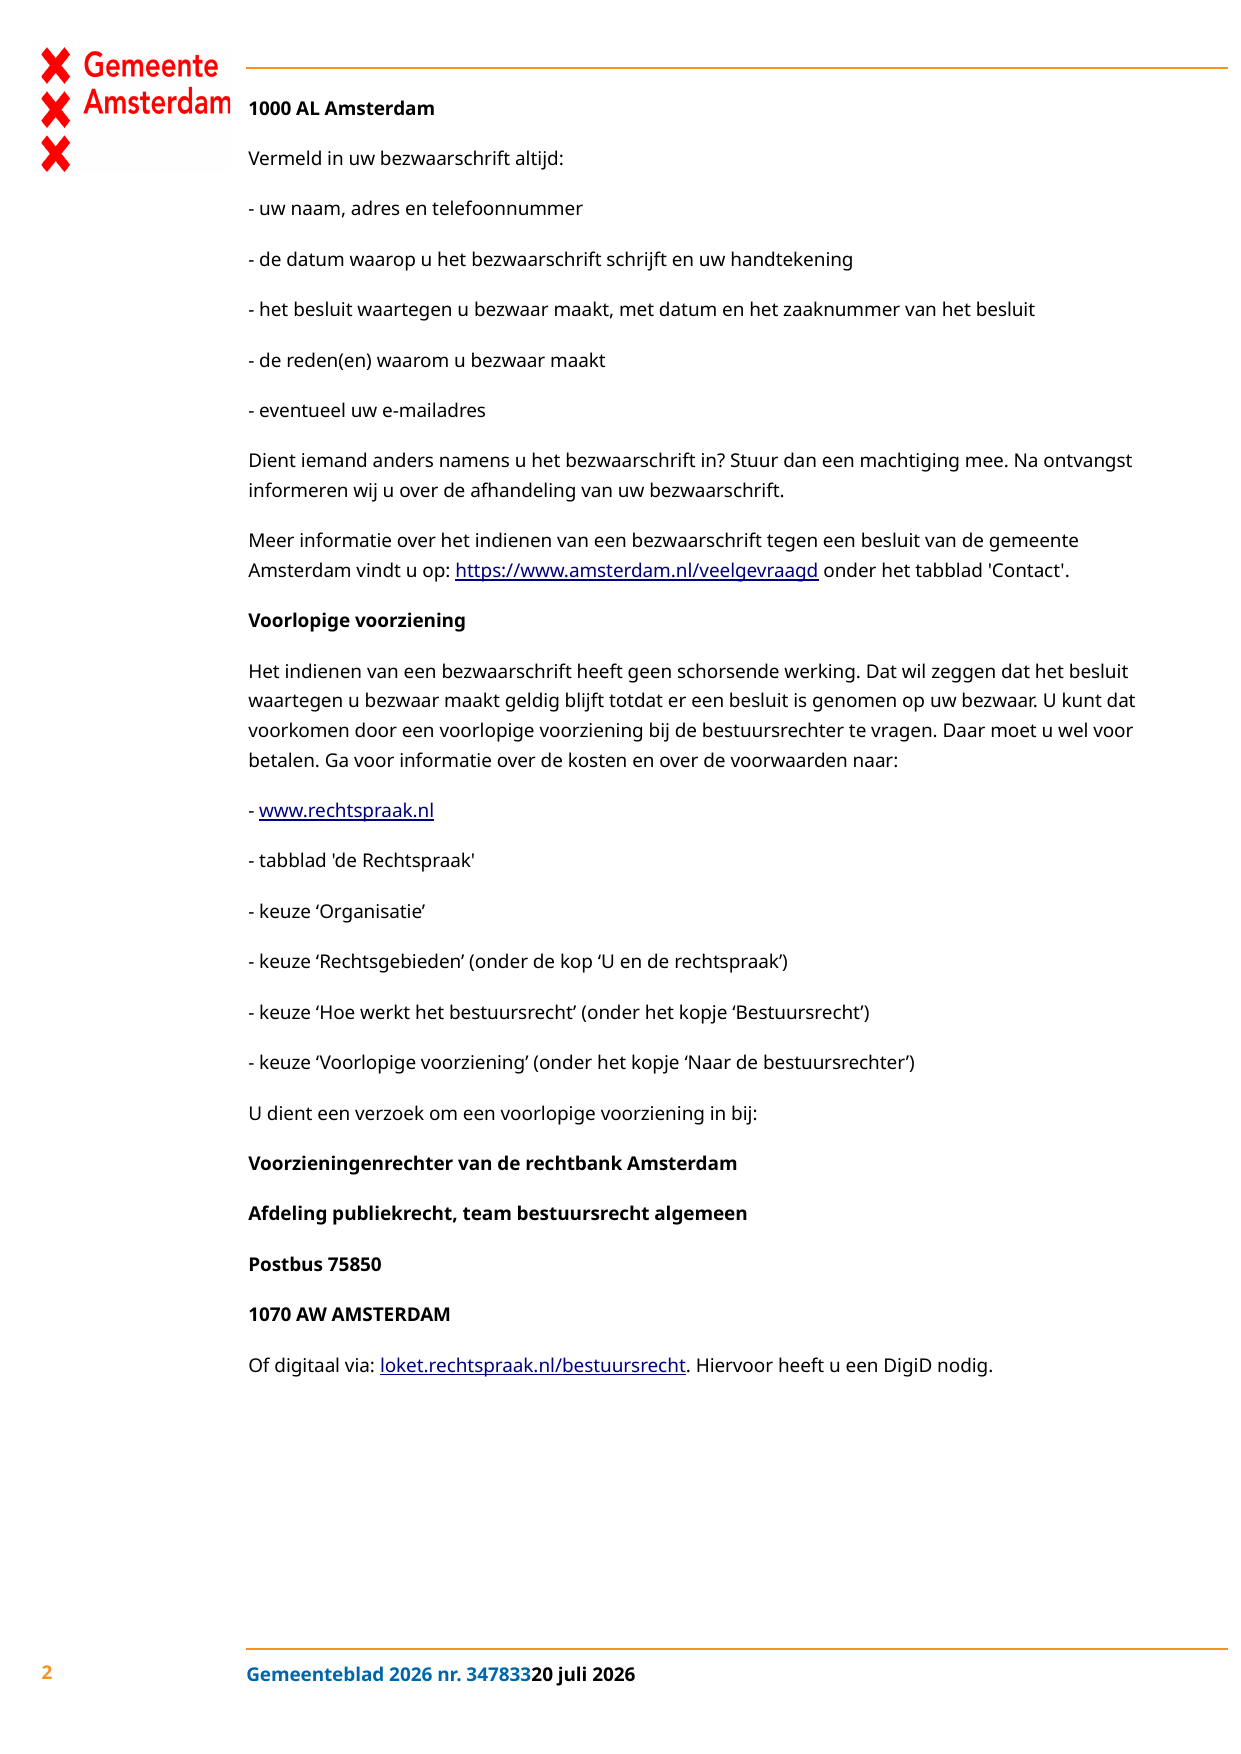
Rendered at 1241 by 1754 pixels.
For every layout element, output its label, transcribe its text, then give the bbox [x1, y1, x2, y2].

text - het besluit waartegen u bezwaar maakt, met datum en het zaaknummer van het besluit [248, 296, 1152, 322]
text Meer informatie over het indienen van een bezwaarschrift tegen een besluit van de gemeente Amsterdam vindt u op: https://www.amsterdam.nl/veelgevraagd onder het tabblad 'Contact'. [248, 528, 1152, 583]
text 1000 AL Amsterdam [248, 95, 1152, 121]
text - tabblad 'de Rechtspraak' [248, 848, 1152, 873]
text 1070 AW AMSTERDAM [248, 1301, 1152, 1327]
text Vermeld in uw bezwaarschrift altijd: [248, 145, 1152, 171]
picture [41, 47, 231, 172]
text Postbus 75850 [248, 1251, 1152, 1277]
text U dient een verzoek om een voorlopige voorziening in bij: [248, 1100, 1152, 1126]
text Dient iemand anders namens u het bezwaarschrift in? Stuur dan een machtiging mee. Na ontvangst informeren wij u over de afhandeling van uw bezwaarschrift. [248, 448, 1152, 503]
text - uw naam, adres en telefoonnummer [248, 196, 1152, 221]
text - www.rechtspraak.nl [248, 797, 1152, 823]
text - de datum waarop u het bezwaarschrift schrijft en uw handtekening [248, 246, 1152, 272]
text Afdeling publiekrecht, team bestuursrecht algemeen [248, 1201, 1152, 1226]
text Het indienen van een bezwaarschrift heeft geen schorsende werking. Dat wil zeggen dat het besluit waartegen u bezwaar maakt geldig blijft totdat er een besluit is genomen op uw bezwaar. U kunt dat voorkomen door een voorlopige voorziening bij de bestuursrechter te vragen. Daar moet u wel voor betalen. Ga voor informatie over de kosten en over de voorwaarden naar: [248, 658, 1152, 773]
text - eventueel uw e-mailadres [248, 397, 1152, 423]
text - keuze ‘Rechtsgebieden’ (onder de kop ‘U en de rechtspraak’) [248, 948, 1152, 974]
text Of digitaal via: loket.rechtspraak.nl/bestuursrecht. Hiervoor heeft u een DigiD nodig. [248, 1352, 1152, 1378]
text Voorzieningenrechter van de rechtbank Amsterdam [248, 1150, 1152, 1176]
text - de reden(en) waarom u bezwaar maakt [248, 347, 1152, 373]
text - keuze ‘Voorlopige voorziening’ (onder het kopje ‘Naar de bestuursrechter’) [248, 1049, 1152, 1075]
text Voorlopige voorziening [248, 608, 1152, 633]
text - keuze ‘Organisatie’ [248, 898, 1152, 924]
text - keuze ‘Hoe werkt het bestuursrecht’ (onder het kopje ‘Bestuursrecht’) [248, 999, 1152, 1025]
